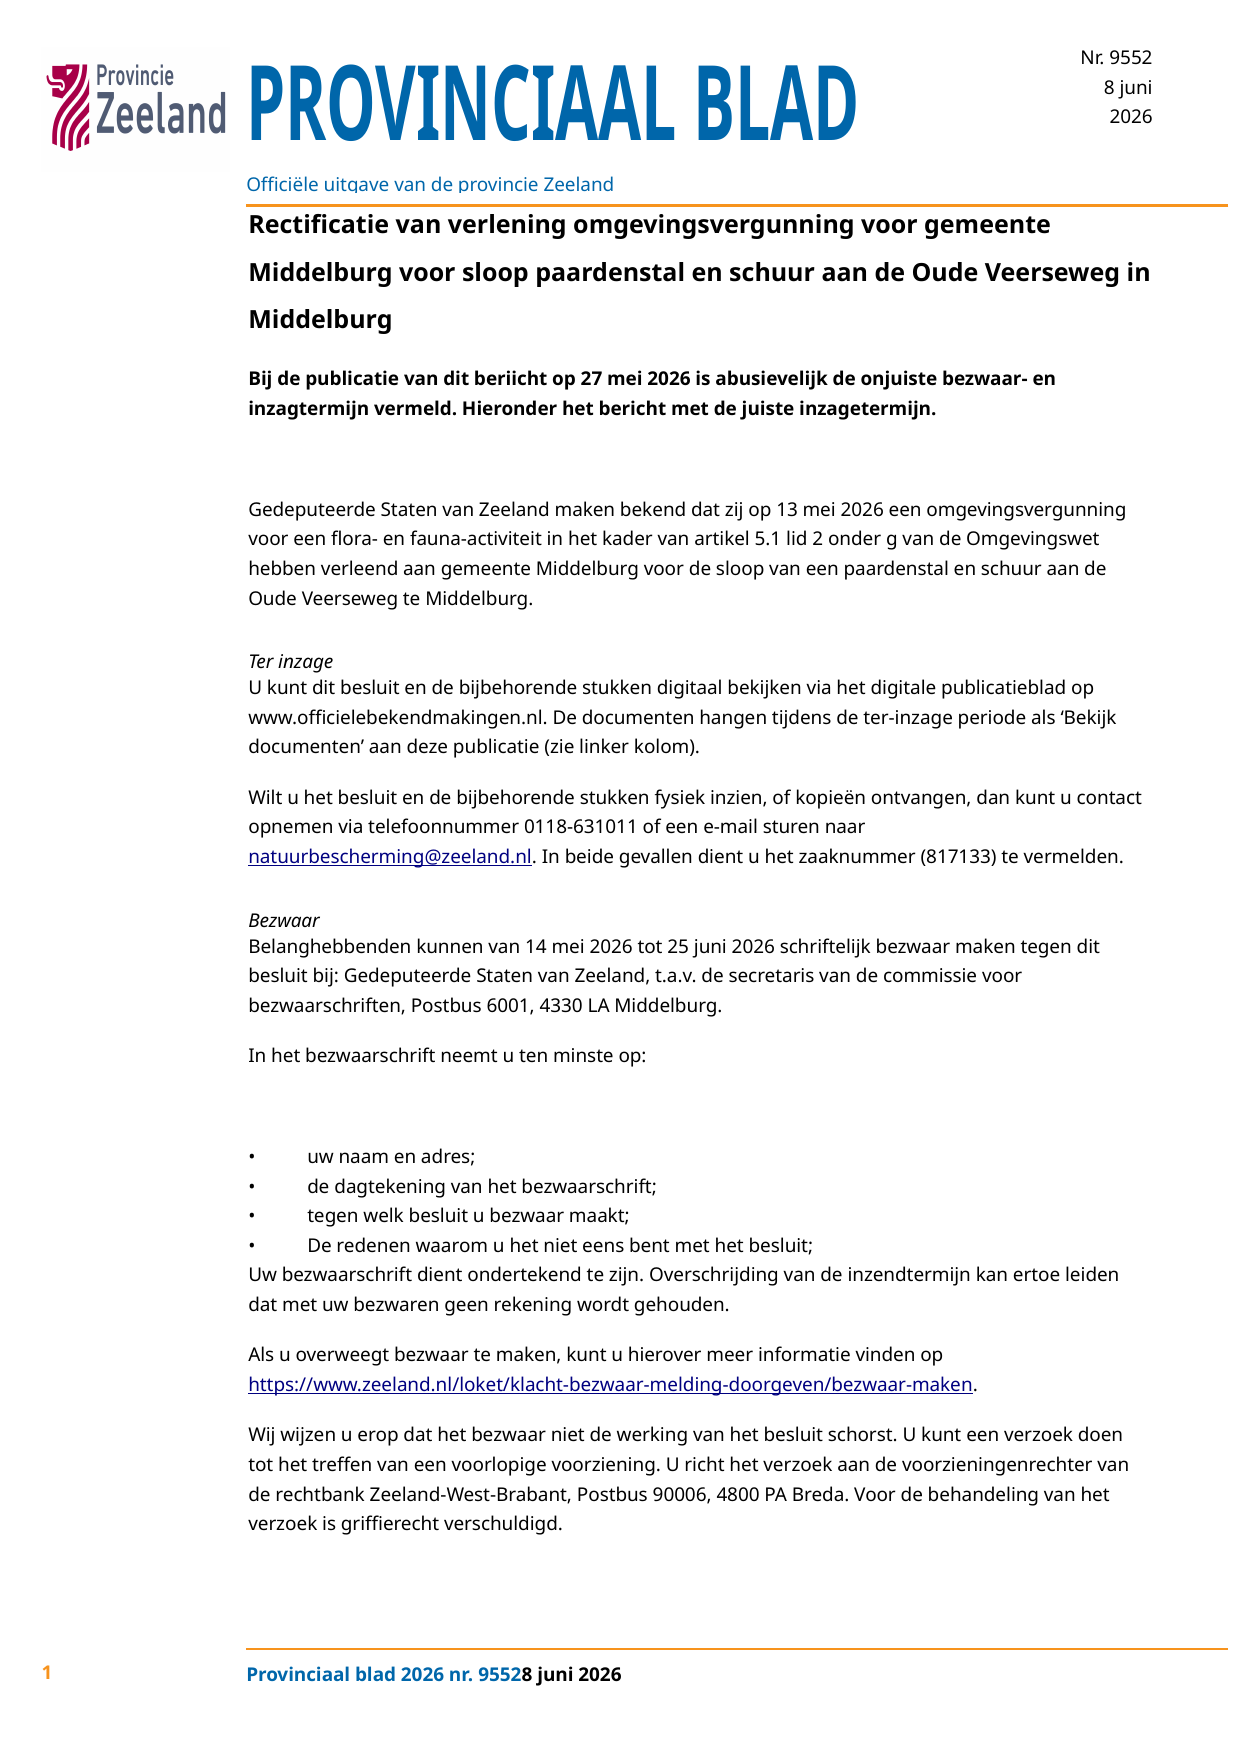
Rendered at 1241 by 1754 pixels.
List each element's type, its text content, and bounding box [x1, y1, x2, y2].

list uw naam en adres; [248, 1143, 1152, 1169]
text Wij wijzen u erop dat het bezwaar niet de werking van het besluit schorst. U kunt een verzoek doen tot het treffen van een voorlopige voorziening. U richt het verzoek aan de voorzieningenrechter van de rechtbank Zeeland-West-Brabant, Postbus 90006, 4800 PA Breda. Voor de behandeling van het verzoek is griffierecht verschuldigd. [248, 1422, 1152, 1536]
text In het bezwaarschrift neemt u ten minste op: [248, 1042, 1152, 1068]
text Wilt u het besluit en de bijbehorende stukken fysiek inzien, of kopieën ontvangen, dan kunt u contact opnemen via telefoonnummer 0118-631011 of een e-mail sturen naar natuurbescherming@zeeland.nl. In beide gevallen dient u het zaaknummer (817133) te vermelden. [248, 784, 1152, 869]
text Rectificatie van verlening omgevingsvergunning voor gemeente Middelburg voor sloop paardenstal en schuur aan de Oude Veerseweg in Middelburg [248, 207, 1152, 336]
text Bij de publicatie van dit beriicht op 27 mei 2026 is abusievelijk de onjuiste bezwaar- en inzagtermijn vermeld. Hieronder het bericht met de juiste inzagetermijn. [248, 366, 1152, 421]
list tegen welk besluit u bezwaar maakt; [248, 1202, 1152, 1228]
picture [41, 47, 231, 172]
text Gedeputeerde Staten van Zeeland maken bekend dat zij op 13 mei 2026 een omgevingsvergunning voor een flora- en fauna-activiteit in het kader van artikel 5.1 lid 2 onder g van de Omgevingswet hebben verleend aan gemeente Middelburg voor de sloop van een paardenstal en schuur aan de Oude Veerseweg te Middelburg. [248, 496, 1152, 610]
text U kunt dit besluit en de bijbehorende stukken digitaal bekijken via het digitale publicatieblad op www.officielebekendmakingen.nl. De documenten hangen tijdens de ter-inzage periode als ‘Bekijk documenten’ aan deze publicatie (zie linker kolom). [248, 674, 1152, 759]
text Uw bezwaarschrift dient ondertekend te zijn. Overschrijding van de inzendtermijn kan ertoe leiden dat met uw bezwaren geen rekening wordt gehouden. [248, 1262, 1152, 1317]
text Bezwaar [248, 907, 1152, 933]
list De redenen waarom u het niet eens bent met het besluit; [248, 1232, 1152, 1258]
text Als u overweegt bezwaar te maken, kunt u hierover meer informatie vinden op https://www.zeeland.nl/loket/klacht-bezwaar-melding-doorgeven/bezwaar-maken. [248, 1342, 1152, 1397]
text Belanghebbenden kunnen van 14 mei 2026 tot 25 juni 2026 schriftelijk bezwaar maken tegen dit besluit bij: Gedeputeerde Staten van Zeeland, t.a.v. de secretaris van de commissie voor bezwaarschriften, Postbus 6001, 4330 LA Middelburg. [248, 933, 1152, 1018]
list de dagtekening van het bezwaarschrift; [248, 1173, 1152, 1198]
text Ter inzage [248, 649, 1152, 674]
